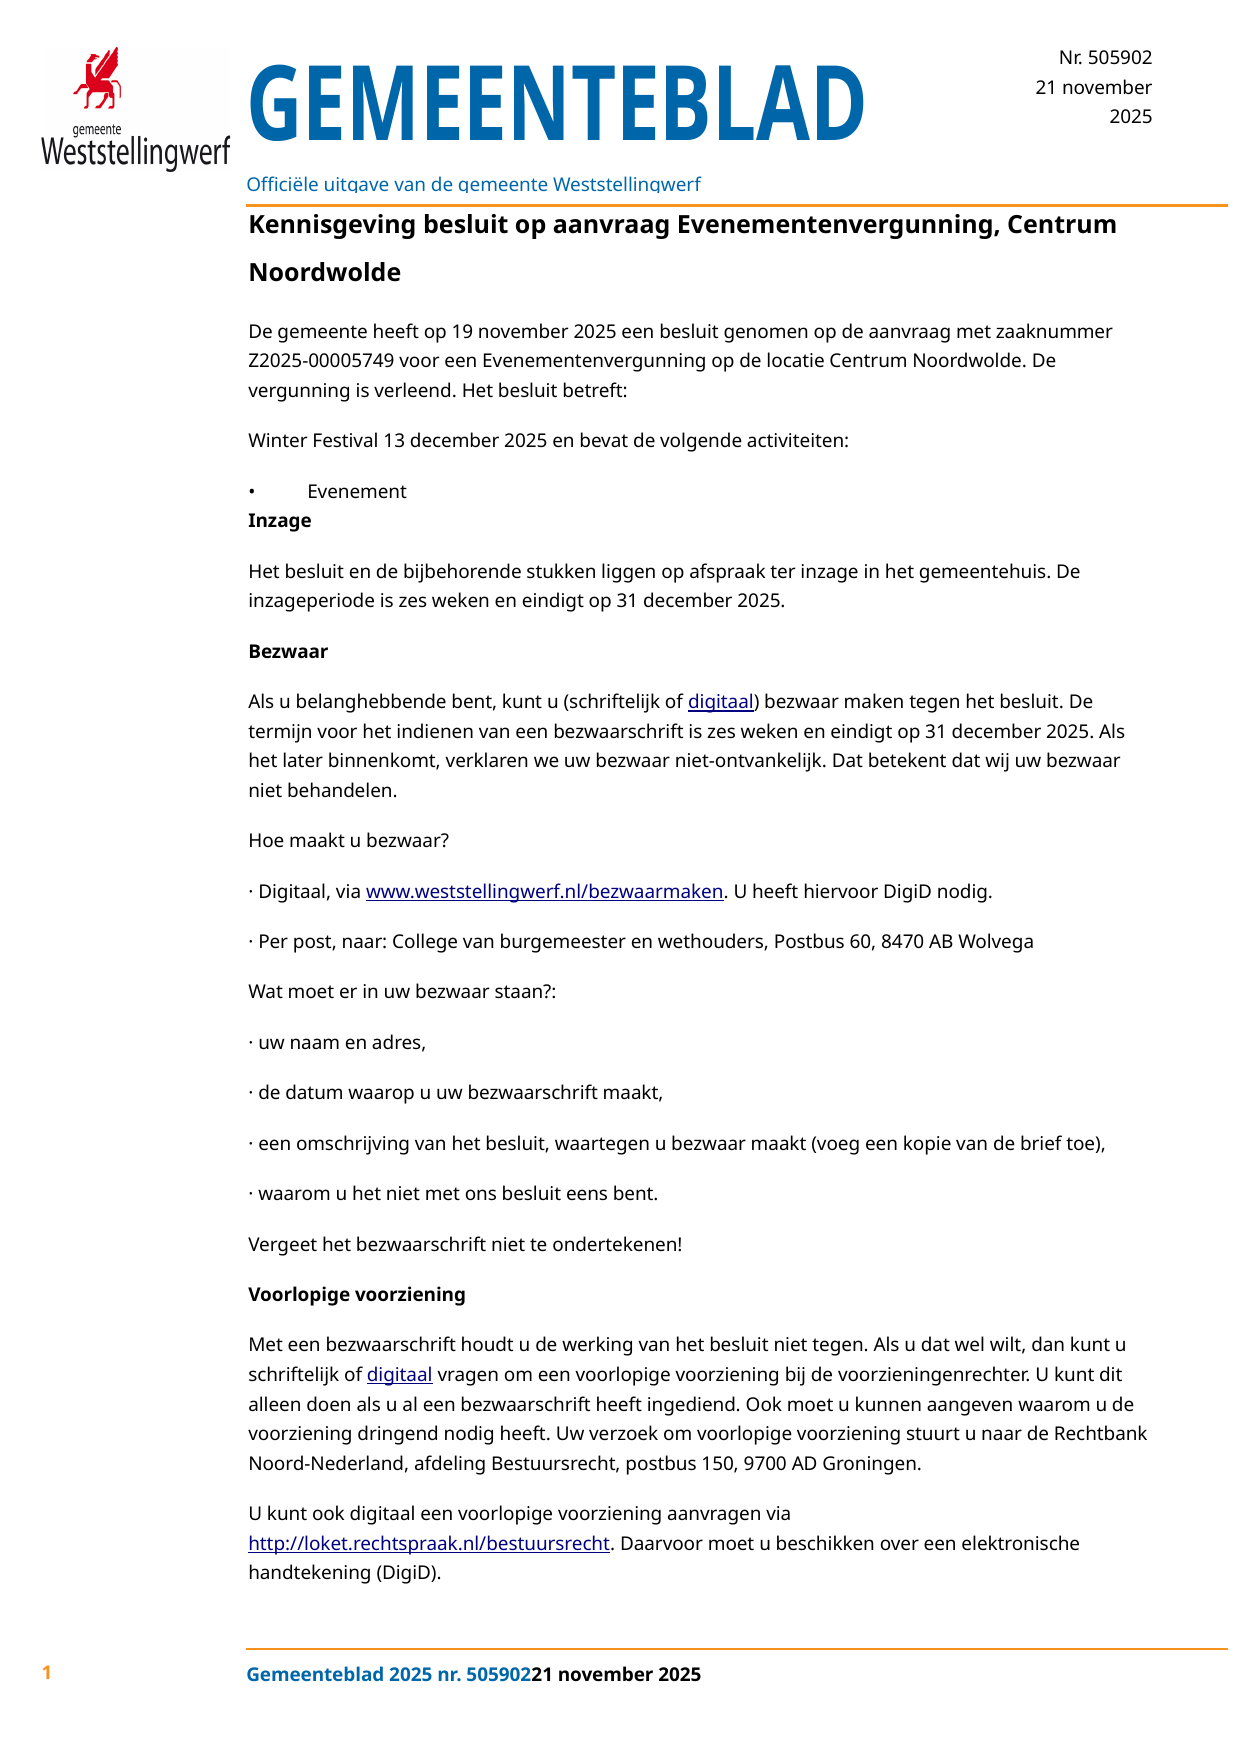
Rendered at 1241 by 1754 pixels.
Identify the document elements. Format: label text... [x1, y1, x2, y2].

text Voorlopige voorziening [248, 1281, 1152, 1307]
text Het besluit en de bijbehorende stukken liggen op afspraak ter inzage in het gemeentehuis. De inzageperiode is zes weken en eindigt op 31 december 2025. [248, 558, 1152, 613]
text · uw naam en adres, [248, 1029, 1152, 1055]
text Inzage [248, 507, 1152, 533]
text Vergeet het bezwaarschrift niet te ondertekenen! [248, 1231, 1152, 1257]
text Als u belanghebbende bent, kunt u (schriftelijk of digitaal) bezwaar maken tegen het besluit. De termijn voor het indienen van een bezwaarschrift is zes weken en eindigt op 31 december 2025. Als het later binnenkomt, verklaren we uw bezwaar niet-ontvankelijk. Dat betekent dat wij uw bezwaar niet behandelen. [248, 688, 1152, 803]
text · de datum waarop u uw bezwaarschrift maakt, [248, 1079, 1152, 1105]
list Evenement [248, 478, 1152, 504]
text · Digitaal, via www.weststellingwerf.nl/bezwaarmaken. U heeft hiervoor DigiD nodig. [248, 878, 1152, 904]
text Met een bezwaarschrift houdt u de werking van het besluit niet tegen. Als u dat wel wilt, dan kunt u schriftelijk of digitaal vragen om een voorlopige voorziening bij de voorzieningenrechter. U kunt dit alleen doen als u al een bezwaarschrift heeft ingediend. Ook moet u kunnen aangeven waarom u de voorziening dringend nodig heeft. Uw verzoek om voorlopige voorziening stuurt u naar de Rechtbank Noord-Nederland, afdeling Bestuursrecht, postbus 150, 9700 AD Groningen. [248, 1332, 1152, 1476]
text De gemeente heeft op 19 november 2025 een besluit genomen op de aanvraag met zaaknummer Z2025-00005749 voor een Evenementenvergunning op de locatie Centrum Noordwolde. De vergunning is verleend. Het besluit betreft: [248, 318, 1152, 403]
text · een omschrijving van het besluit, waartegen u bezwaar maakt (voeg een kopie van de brief toe), [248, 1130, 1152, 1156]
text Winter Festival 13 december 2025 en bevat de volgende activiteiten: [248, 427, 1152, 453]
picture [41, 47, 231, 172]
text Kennisgeving besluit op aanvraag Evenementenvergunning, Centrum Noordwolde [248, 207, 1152, 288]
text · waarom u het niet met ons besluit eens bent. [248, 1180, 1152, 1206]
text Wat moet er in uw bezwaar staan?: [248, 979, 1152, 1004]
text · Per post, naar: College van burgemeester en wethouders, Postbus 60, 8470 AB Wolvega [248, 928, 1152, 954]
text Bezwaar [248, 638, 1152, 664]
text U kunt ook digitaal een voorlopige voorziening aanvragen via http://loket.rechtspraak.nl/bestuursrecht. Daarvoor moet u beschikken over een elektronische handtekening (DigiD). [248, 1500, 1152, 1585]
text Hoe maakt u bezwaar? [248, 827, 1152, 853]
